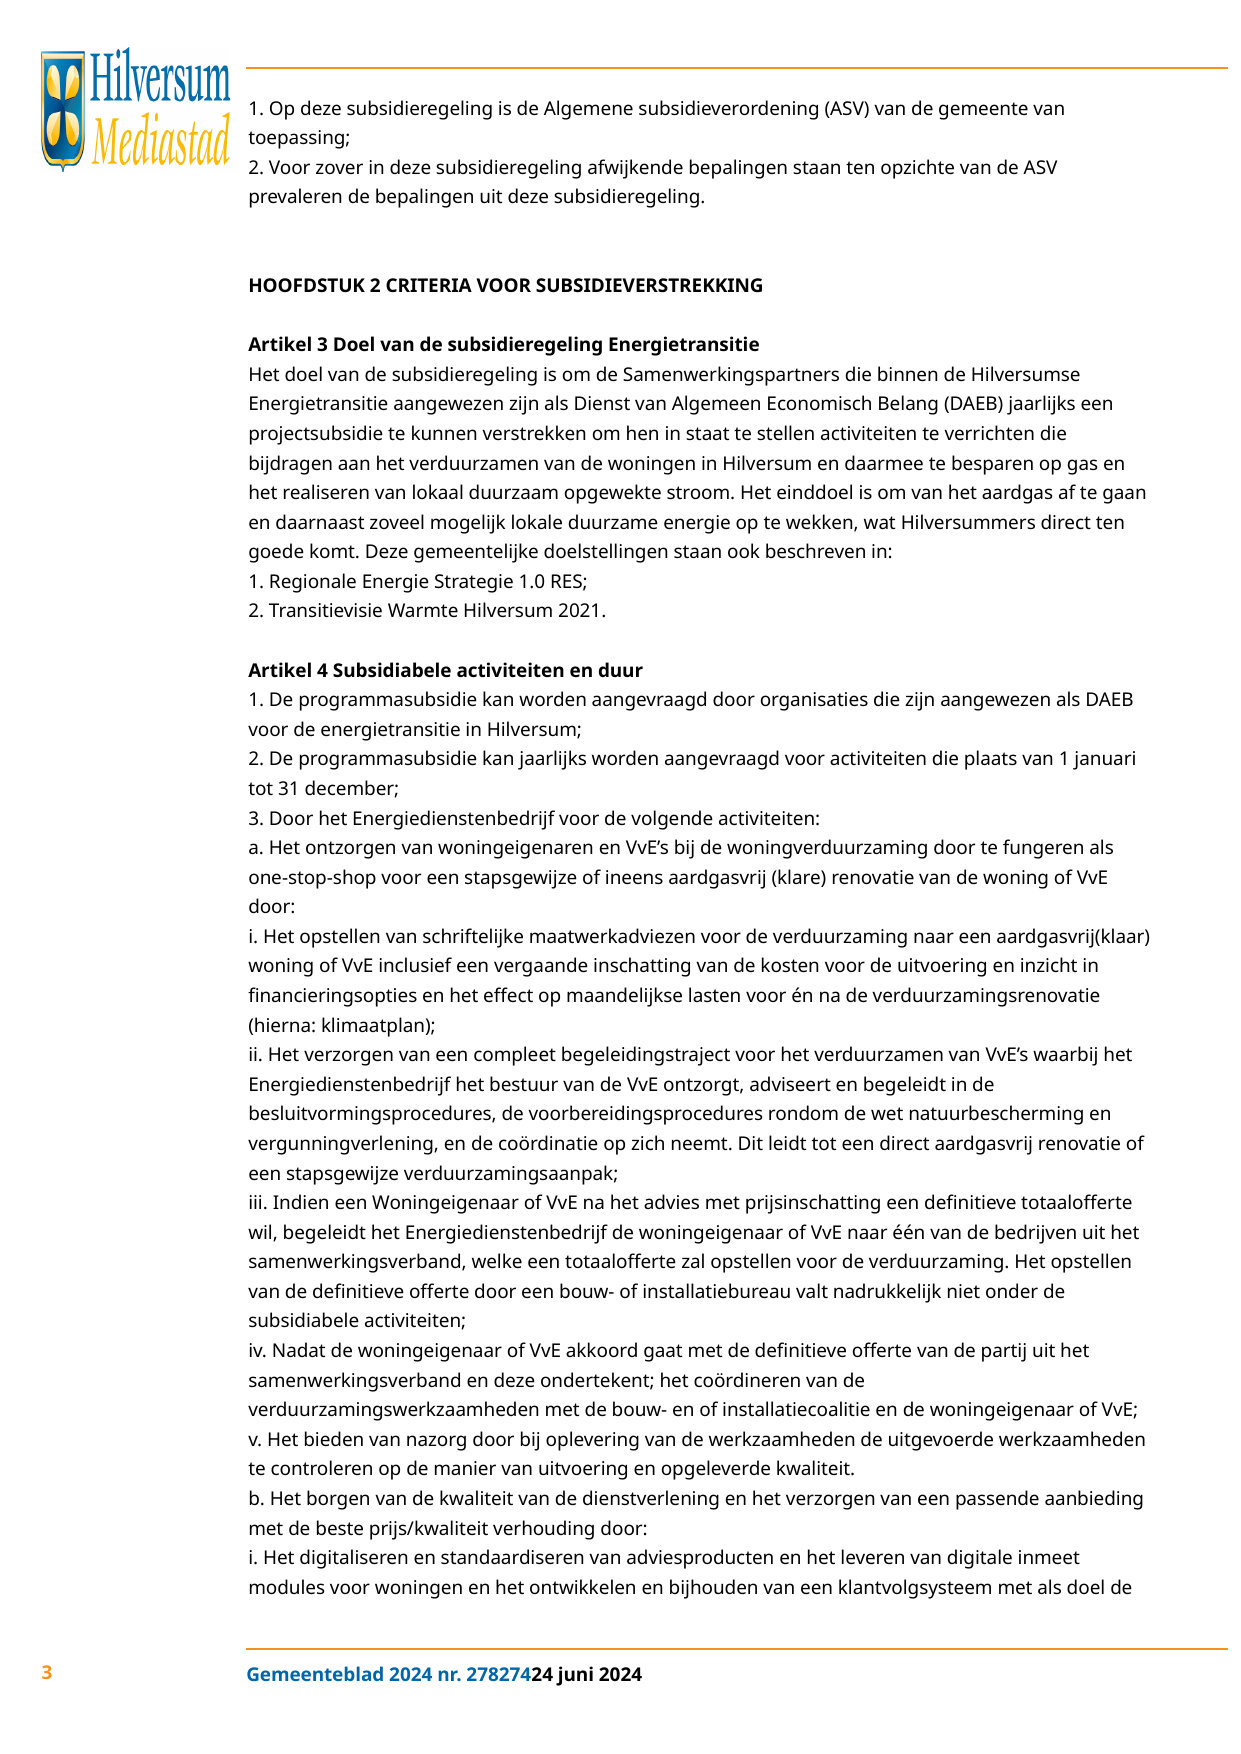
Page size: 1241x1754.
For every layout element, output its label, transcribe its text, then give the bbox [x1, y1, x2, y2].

text a. Het ontzorgen van woningeigenaren en VvE’s bij de woningverduurzaming door te fungeren als one-stop-shop voor een stapsgewijze of ineens aardgasvrij (klare) renovatie van de woning of VvE door: [248, 834, 1152, 919]
text 2. Voor zover in deze subsidieregeling afwijkende bepalingen staan ten opzichte van de ASV prevaleren de bepalingen uit deze subsidieregeling. [248, 154, 1152, 209]
text Artikel 3 Doel van de subsidieregeling Energietransitie [248, 331, 1152, 357]
text 1. Regionale Energie Strategie 1.0 RES; [248, 568, 1152, 594]
picture [41, 47, 231, 172]
text Artikel 4 Subsidiabele activiteiten en duur [248, 657, 1152, 683]
text HOOFDSTUK 2 CRITERIA VOOR SUBSIDIEVERSTREKKING [248, 272, 1152, 298]
text 2. Transitievisie Warmte Hilversum 2021. [248, 598, 1152, 623]
text i. Het digitaliseren en standaardiseren van adviesproducten en het leveren van digitale inmeet modules voor woningen en het ontwikkelen en bijhouden van een klantvolgsysteem met als doel de [248, 1544, 1152, 1600]
text 2. De programmasubsidie kan jaarlijks worden aangevraagd voor activiteiten die plaats van 1 januari tot 31 december; [248, 746, 1152, 801]
text 1. De programmasubsidie kan worden aangevraagd door organisaties die zijn aangewezen als DAEB voor de energietransitie in Hilversum; [248, 686, 1152, 742]
text b. Het borgen van de kwaliteit van de dienstverlening en het verzorgen van een passende aanbieding met de beste prijs/kwaliteit verhouding door: [248, 1485, 1152, 1541]
text ii. Het verzorgen van een compleet begeleidingstraject voor het verduurzamen van VvE’s waarbij het Energiedienstenbedrijf het bestuur van de VvE ontzorgt, adviseert en begeleidt in de besluitvormingsprocedures, de voorbereidingsprocedures rondom de wet natuurbescherming en vergunningverlening, en de coördinatie op zich neemt. Dit leidt tot een direct aardgasvrij renovatie of een stapsgewijze verduurzamingsaanpak; [248, 1041, 1152, 1186]
text 1. Op deze subsidieregeling is de Algemene subsidieverordening (ASV) van de gemeente van toepassing; [248, 95, 1152, 150]
text Het doel van de subsidieregeling is om de Samenwerkingspartners die binnen de Hilversumse Energietransitie aangewezen zijn als Dienst van Algemeen Economisch Belang (DAEB) jaarlijks een projectsubsidie te kunnen verstrekken om hen in staat te stellen activiteiten te verrichten die bijdragen aan het verduurzamen van de woningen in Hilversum en daarmee te besparen op gas en het realiseren van lokaal duurzaam opgewekte stroom. Het einddoel is om van het aardgas af te gaan en daarnaast zoveel mogelijk lokale duurzame energie op te wekken, wat Hilversummers direct ten goede komt. Deze gemeentelijke doelstellingen staan ook beschreven in: [248, 361, 1152, 564]
text 3. Door het Energiedienstenbedrijf voor de volgende activiteiten: [248, 805, 1152, 831]
text iii. Indien een Woningeigenaar of VvE na het advies met prijsinschatting een definitieve totaalofferte wil, begeleidt het Energiedienstenbedrijf de woningeigenaar of VvE naar één van de bedrijven uit het samenwerkingsverband, welke een totaalofferte zal opstellen voor de verduurzaming. Het opstellen van de definitieve offerte door een bouw- of installatiebureau valt nadrukkelijk niet onder de subsidiabele activiteiten; [248, 1189, 1152, 1333]
text iv. Nadat de woningeigenaar of VvE akkoord gaat met de definitieve offerte van de partij uit het samenwerkingsverband en deze ondertekent; het coördineren van de verduurzamingswerkzaamheden met de bouw- en of installatiecoalitie en de woningeigenaar of VvE; [248, 1337, 1152, 1422]
text v. Het bieden van nazorg door bij oplevering van de werkzaamheden de uitgevoerde werkzaamheden te controleren op de manier van uitvoering en opgeleverde kwaliteit. [248, 1426, 1152, 1481]
text i. Het opstellen van schriftelijke maatwerkadviezen voor de verduurzaming naar een aardgasvrij(klaar) woning of VvE inclusief een vergaande inschatting van de kosten voor de uitvoering en inzicht in financieringsopties en het effect op maandelijkse lasten voor én na de verduurzamingsrenovatie (hierna: klimaatplan); [248, 923, 1152, 1038]
